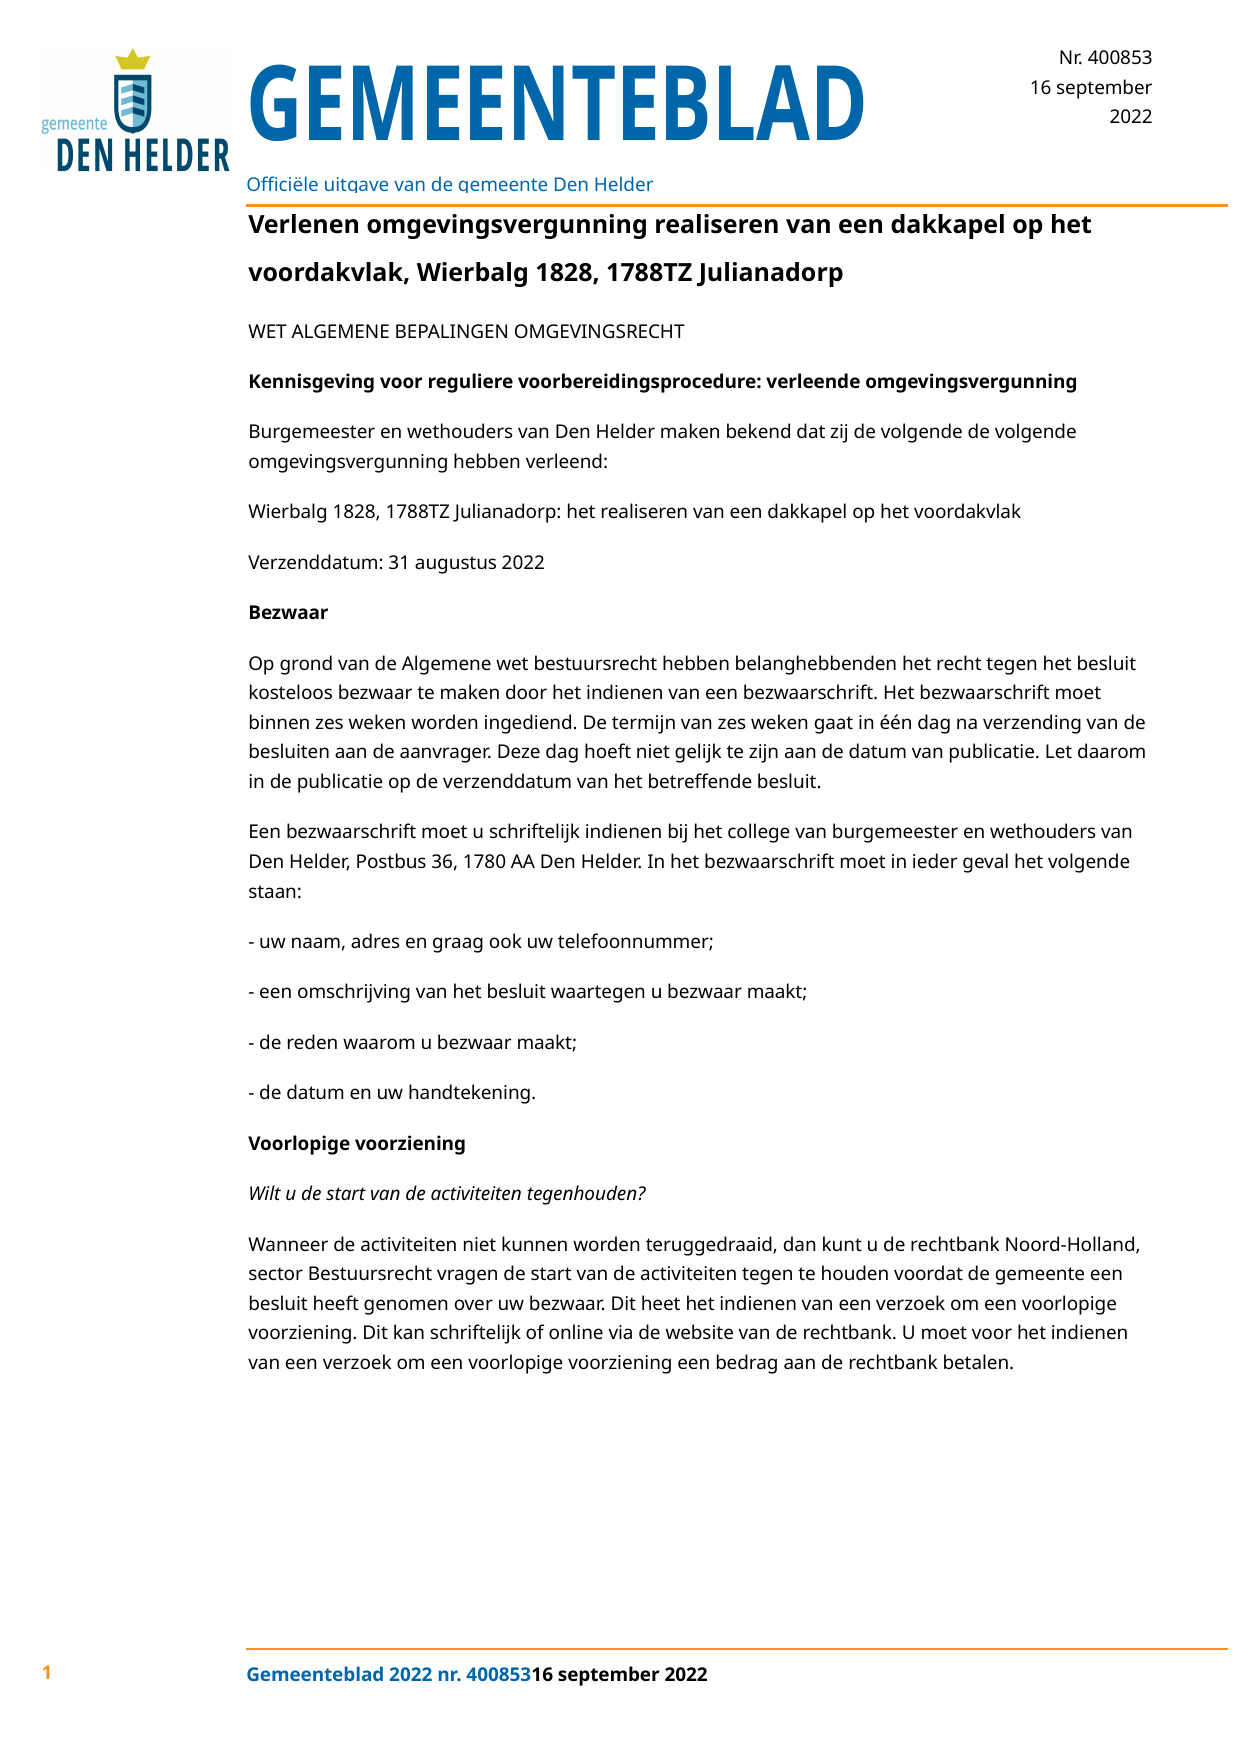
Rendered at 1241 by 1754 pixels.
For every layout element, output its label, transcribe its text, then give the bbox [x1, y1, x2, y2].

text - een omschrijving van het besluit waartegen u bezwaar maakt; [248, 979, 1152, 1004]
picture [41, 47, 231, 172]
text - de datum en uw handtekening. [248, 1079, 1152, 1105]
text Een bezwaarschrift moet u schriftelijk indienen bij het college van burgemeester en wethouders van Den Helder, Postbus 36, 1780 AA Den Helder. In het bezwaarschrift moet in ieder geval het volgende staan: [248, 819, 1152, 904]
text Wierbalg 1828, 1788TZ Julianadorp: het realiseren van een dakkapel op het voordakvlak [248, 499, 1152, 524]
text WET ALGEMENE BEPALINGEN OMGEVINGSRECHT [248, 318, 1152, 344]
text Wanneer de activiteiten niet kunnen worden teruggedraaid, dan kunt u de rechtbank Noord-Holland, sector Bestuursrecht vragen de start van de activiteiten tegen te houden voordat de gemeente een besluit heeft genomen over uw bezwaar. Dit heet het indienen van een verzoek om een voorlopige voorziening. Dit kan schriftelijk of online via de website van de rechtbank. U moet voor het indienen van een verzoek om een voorlopige voorziening een bedrag aan de rechtbank betalen. [248, 1231, 1152, 1375]
picture [130, 157, 135, 172]
text Op grond van de Algemene wet bestuursrecht hebben belanghebbenden het recht tegen het besluit kosteloos bezwaar te maken door het indienen van een bezwaarschrift. Het bezwaarschrift moet binnen zes weken worden ingediend. De termijn van zes weken gaat in één dag na verzending van de besluiten aan de aanvrager. Deze dag hoeft niet gelijk te zijn aan de datum van publicatie. Let daarom in de publicatie op de verzenddatum van het betreffende besluit. [248, 650, 1152, 794]
text Verlenen omgevingsvergunning realiseren van een dakkapel op het voordakvlak, Wierbalg 1828, 1788TZ Julianadorp [248, 207, 1152, 288]
text Bezwaar [248, 599, 1152, 625]
text Verzenddatum: 31 augustus 2022 [248, 549, 1152, 575]
text - uw naam, adres en graag ook uw telefoonnummer; [248, 928, 1152, 954]
picture [100, 154, 106, 172]
text - de reden waarom u bezwaar maakt; [248, 1029, 1152, 1055]
picture [220, 160, 224, 172]
picture [182, 144, 187, 165]
text Wilt u de start van de activiteiten tegenhouden? [248, 1180, 1152, 1206]
text Burgemeester en wethouders van Den Helder maken bekend dat zij de volgende de volgende omgevingsvergunning hebben verleend: [248, 419, 1152, 474]
text Kennisgeving voor reguliere voorbereidingsprocedure: verleende omgevingsvergunning [248, 368, 1152, 394]
text Voorlopige voorziening [248, 1130, 1152, 1156]
picture [63, 144, 68, 165]
